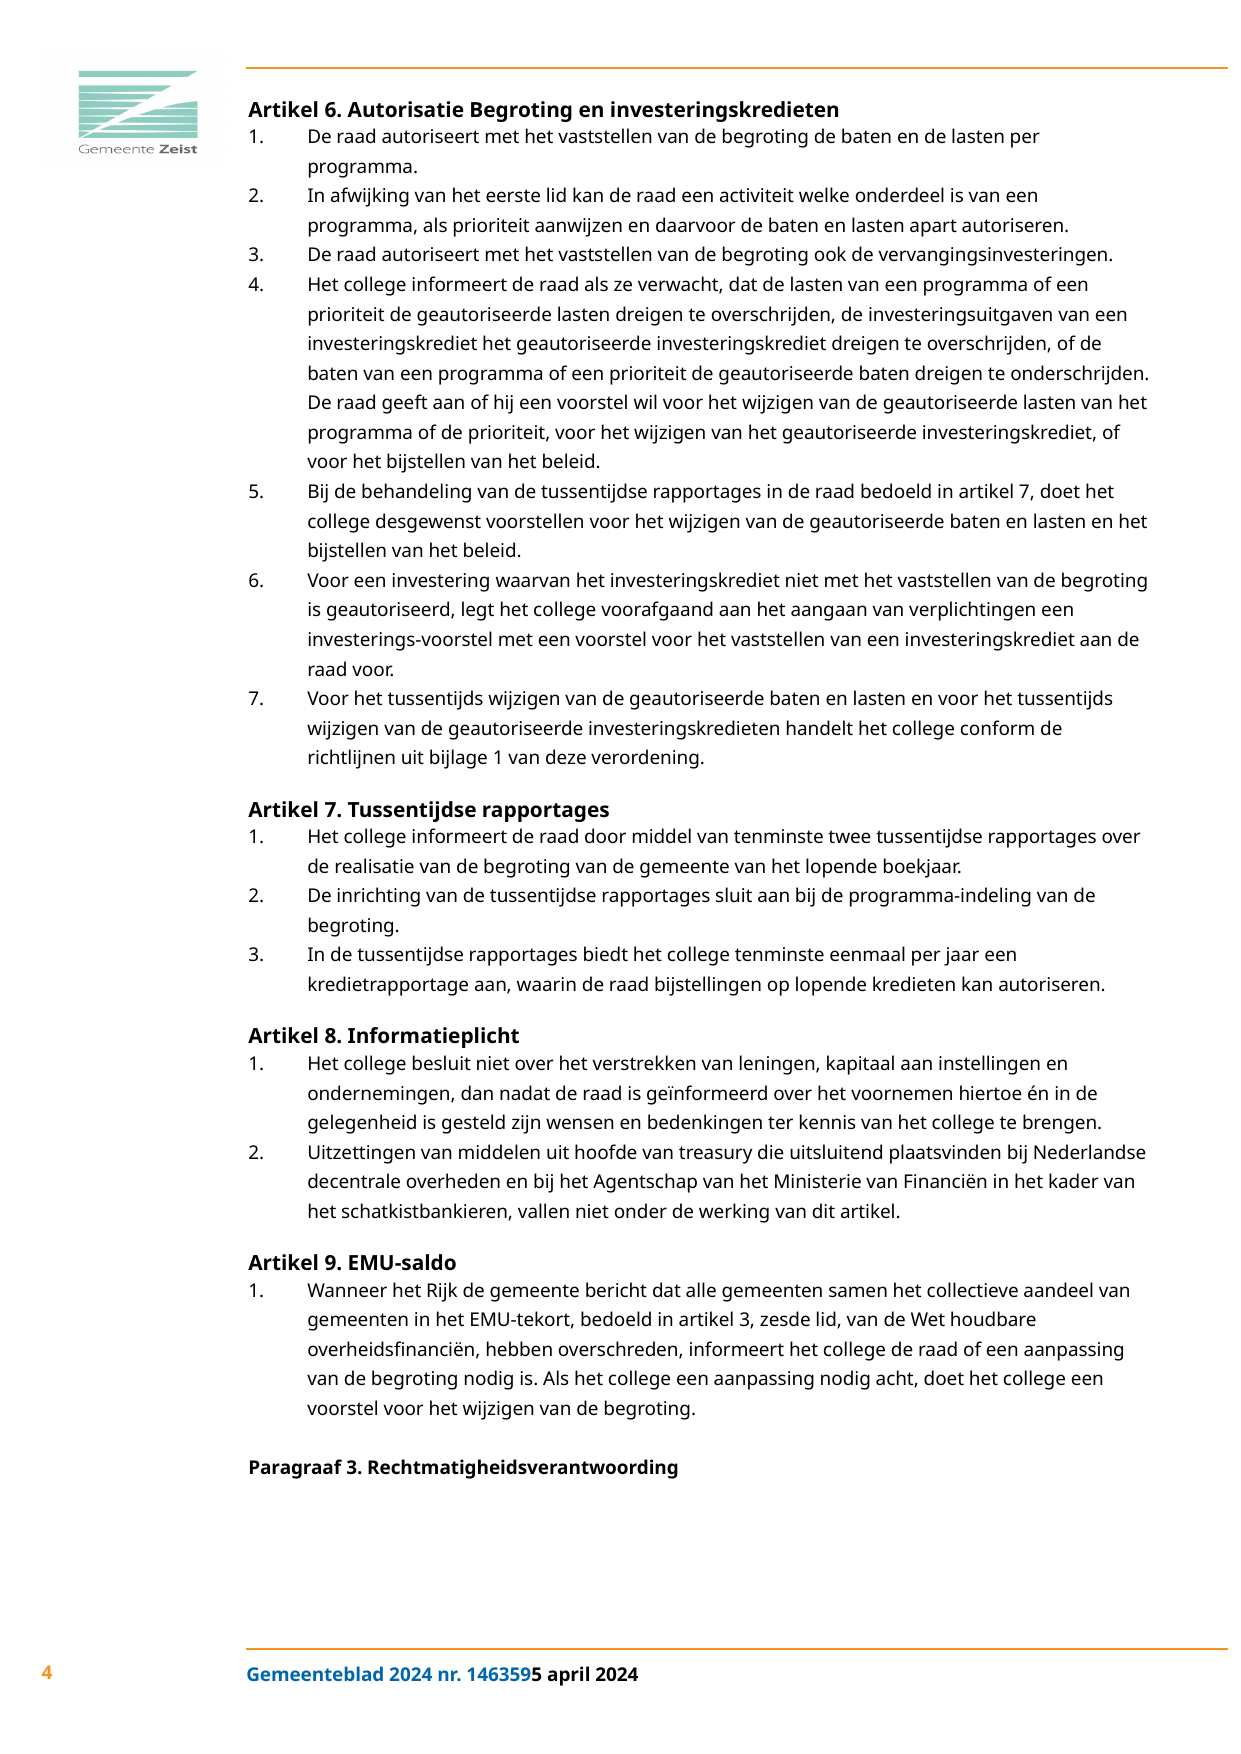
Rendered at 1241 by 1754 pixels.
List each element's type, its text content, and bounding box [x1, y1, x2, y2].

text Paragraaf 3. Rechtmatigheidsverantwoording [248, 1454, 1152, 1480]
list De raad autoriseert met het vaststellen van de begroting ook de vervangingsinvesteringen. [248, 242, 1152, 267]
list Het college besluit niet over het verstrekken van leningen, kapitaal aan instellingen en ondernemingen, dan nadat de raad is geïnformeerd over het voornemen hiertoe én in de gelegenheid is gesteld zijn wensen en bedenkingen ter kennis van het college te brengen. [248, 1050, 1152, 1135]
list Voor het tussentijds wijzigen van de geautoriseerde baten en lasten en voor het tussentijds wijzigen van de geautoriseerde investeringskredieten handelt het college conform de richtlijnen uit bijlage 1 van deze verordening. [248, 685, 1152, 770]
list De inrichting van de tussentijdse rapportages sluit aan bij de programma-indeling van de begroting. [248, 882, 1152, 938]
list Voor een investering waarvan het investeringskrediet niet met het vaststellen van de begroting is geautoriseerd, legt het college voorafgaand aan het aangaan van verplichtingen een investerings-voorstel met een voorstel voor het vaststellen van een investeringskrediet aan de raad voor. [248, 567, 1152, 681]
text Artikel 6. Autorisatie Begroting en investeringskredieten [248, 95, 1152, 123]
text Artikel 8. Informatieplicht [248, 1022, 1152, 1050]
list Het college informeert de raad door middel van tenminste twee tussentijdse rapportages over de realisatie van de begroting van de gemeente van het lopende boekjaar. [248, 823, 1152, 879]
list Uitzettingen van middelen uit hoofde van treasury die uitsluitend plaatsvinden bij Nederlandse decentrale overheden en bij het Agentschap van het Ministerie van Financiën in het kader van het schatkistbankieren, vallen niet onder de werking van dit artikel. [248, 1139, 1152, 1224]
list Wanneer het Rijk de gemeente bericht dat alle gemeenten samen het collectieve aandeel van gemeenten in het EMU-tekort, bedoeld in artikel 3, zesde lid, van de Wet houdbare overheidsfinanciën, hebben overschreden, informeert het college de raad of een aanpassing van de begroting nodig is. Als het college een aanpassing nodig acht, doet het college een voorstel voor het wijzigen van de begroting. [248, 1277, 1152, 1421]
picture [41, 47, 231, 172]
text Artikel 9. EMU-saldo [248, 1248, 1152, 1277]
text Artikel 7. Tussentijdse rapportages [248, 795, 1152, 823]
list Het college informeert de raad als ze verwacht, dat de lasten van een programma of een prioriteit de geautoriseerde lasten dreigen te overschrijden, de investeringsuitgaven van een investeringskrediet het geautoriseerde investeringskrediet dreigen te overschrijden, of de baten van een programma of een prioriteit de geautoriseerde baten dreigen te onderschrijden. De raad geeft aan of hij een voorstel wil voor het wijzigen van de geautoriseerde lasten van het programma of de prioriteit, voor het wijzigen van het geautoriseerde investeringskrediet, of voor het bijstellen van het beleid. [248, 271, 1152, 474]
list De raad autoriseert met het vaststellen van de begroting de baten en de lasten per programma. [248, 123, 1152, 178]
list Bij de behandeling van de tussentijdse rapportages in de raad bedoeld in artikel 7, doet het college desgewenst voorstellen voor het wijzigen van de geautoriseerde baten en lasten en het bijstellen van het beleid. [248, 478, 1152, 563]
list In de tussentijdse rapportages biedt het college tenminste eenmaal per jaar een kredietrapportage aan, waarin de raad bijstellingen op lopende kredieten kan autoriseren. [248, 942, 1152, 997]
list In afwijking van het eerste lid kan de raad een activiteit welke onderdeel is van een programma, als prioriteit aanwijzen en daarvoor de baten en lasten apart autoriseren. [248, 182, 1152, 238]
